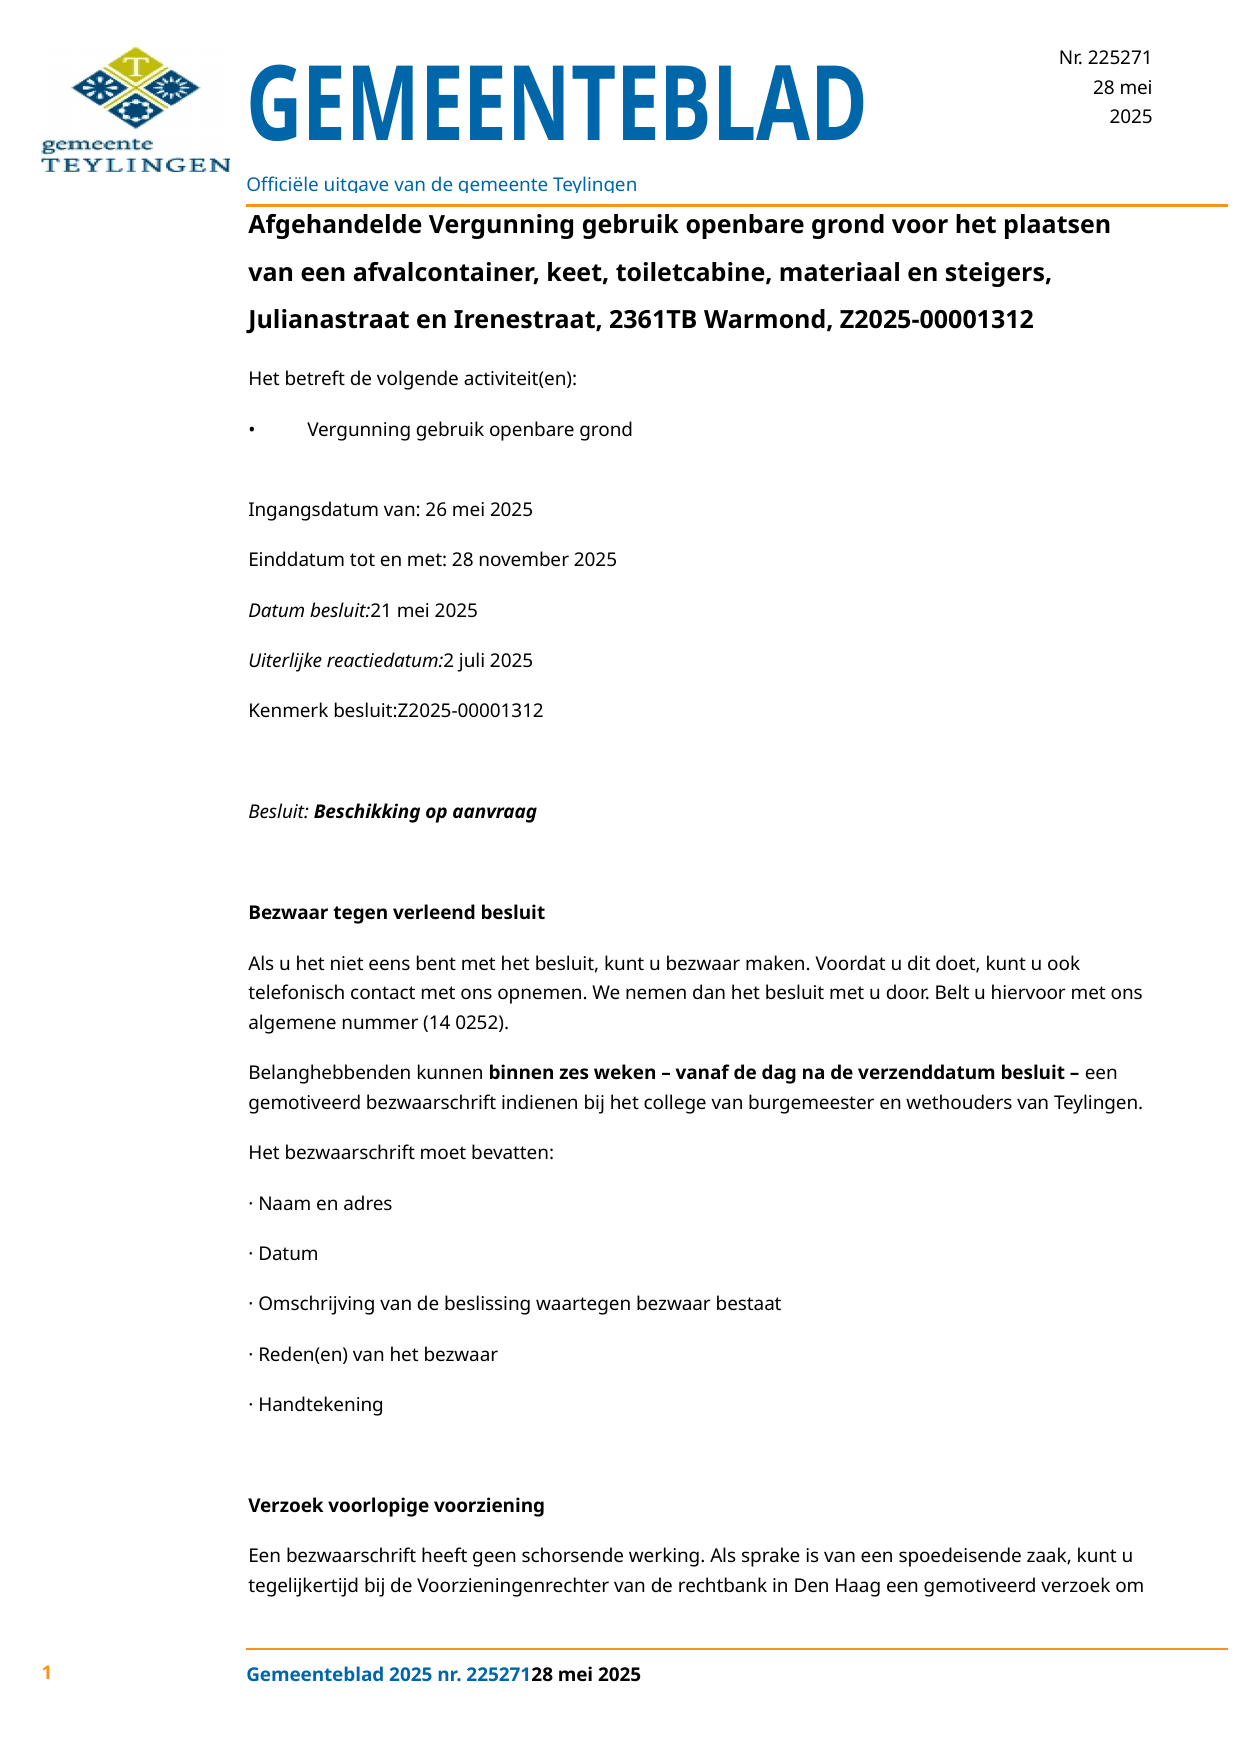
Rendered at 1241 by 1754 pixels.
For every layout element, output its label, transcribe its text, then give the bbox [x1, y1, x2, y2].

text Afgehandelde Vergunning gebruik openbare grond voor het plaatsen van een afvalcontainer, keet, toiletcabine, materiaal en steigers, Julianastraat en Irenestraat, 2361TB Warmond, Z2025-00001312 [248, 207, 1152, 336]
text Als u het niet eens bent met het besluit, kunt u bezwaar maken. Voordat u dit doet, kunt u ook telefonisch contact met ons opnemen. We nemen dan het besluit met u door. Belt u hiervoor met ons algemene nummer (14 0252). [248, 950, 1152, 1034]
text Bezwaar tegen verleend besluit [248, 899, 1152, 925]
text · Naam en adres [248, 1190, 1152, 1215]
text Datum besluit:21 mei 2025 [248, 597, 1152, 622]
text Kenmerk besluit:Z2025-00001312 [248, 698, 1152, 723]
text · Reden(en) van het bezwaar [248, 1341, 1152, 1367]
text Einddatum tot en met: 28 november 2025 [248, 546, 1152, 572]
text · Datum [248, 1240, 1152, 1266]
text Uiterlijke reactiedatum:2 juli 2025 [248, 647, 1152, 673]
text Besluit: Beschikking op aanvraag [248, 798, 1152, 824]
text Ingangsdatum van: 26 mei 2025 [248, 496, 1152, 522]
text Het betreft de volgende activiteit(en): [248, 366, 1152, 391]
text Een bezwaarschrift heeft geen schorsende werking. Als sprake is van een spoedeisende zaak, kunt u tegelijkertijd bij de Voorzieningenrechter van de rechtbank in Den Haag een gemotiveerd verzoek om [248, 1543, 1152, 1598]
text · Handtekening [248, 1391, 1152, 1417]
text · Omschrijving van de beslissing waartegen bezwaar bestaat [248, 1291, 1152, 1316]
text Het bezwaarschrift moet bevatten: [248, 1139, 1152, 1165]
list Vergunning gebruik openbare grond [248, 416, 1152, 442]
text Verzoek voorlopige voorziening [248, 1492, 1152, 1518]
picture [41, 47, 231, 172]
text Belanghebbenden kunnen binnen zes weken – vanaf de dag na de verzenddatum besluit – een gemotiveerd bezwaarschrift indienen bij het college van burgemeester en wethouders van Teylingen. [248, 1059, 1152, 1114]
